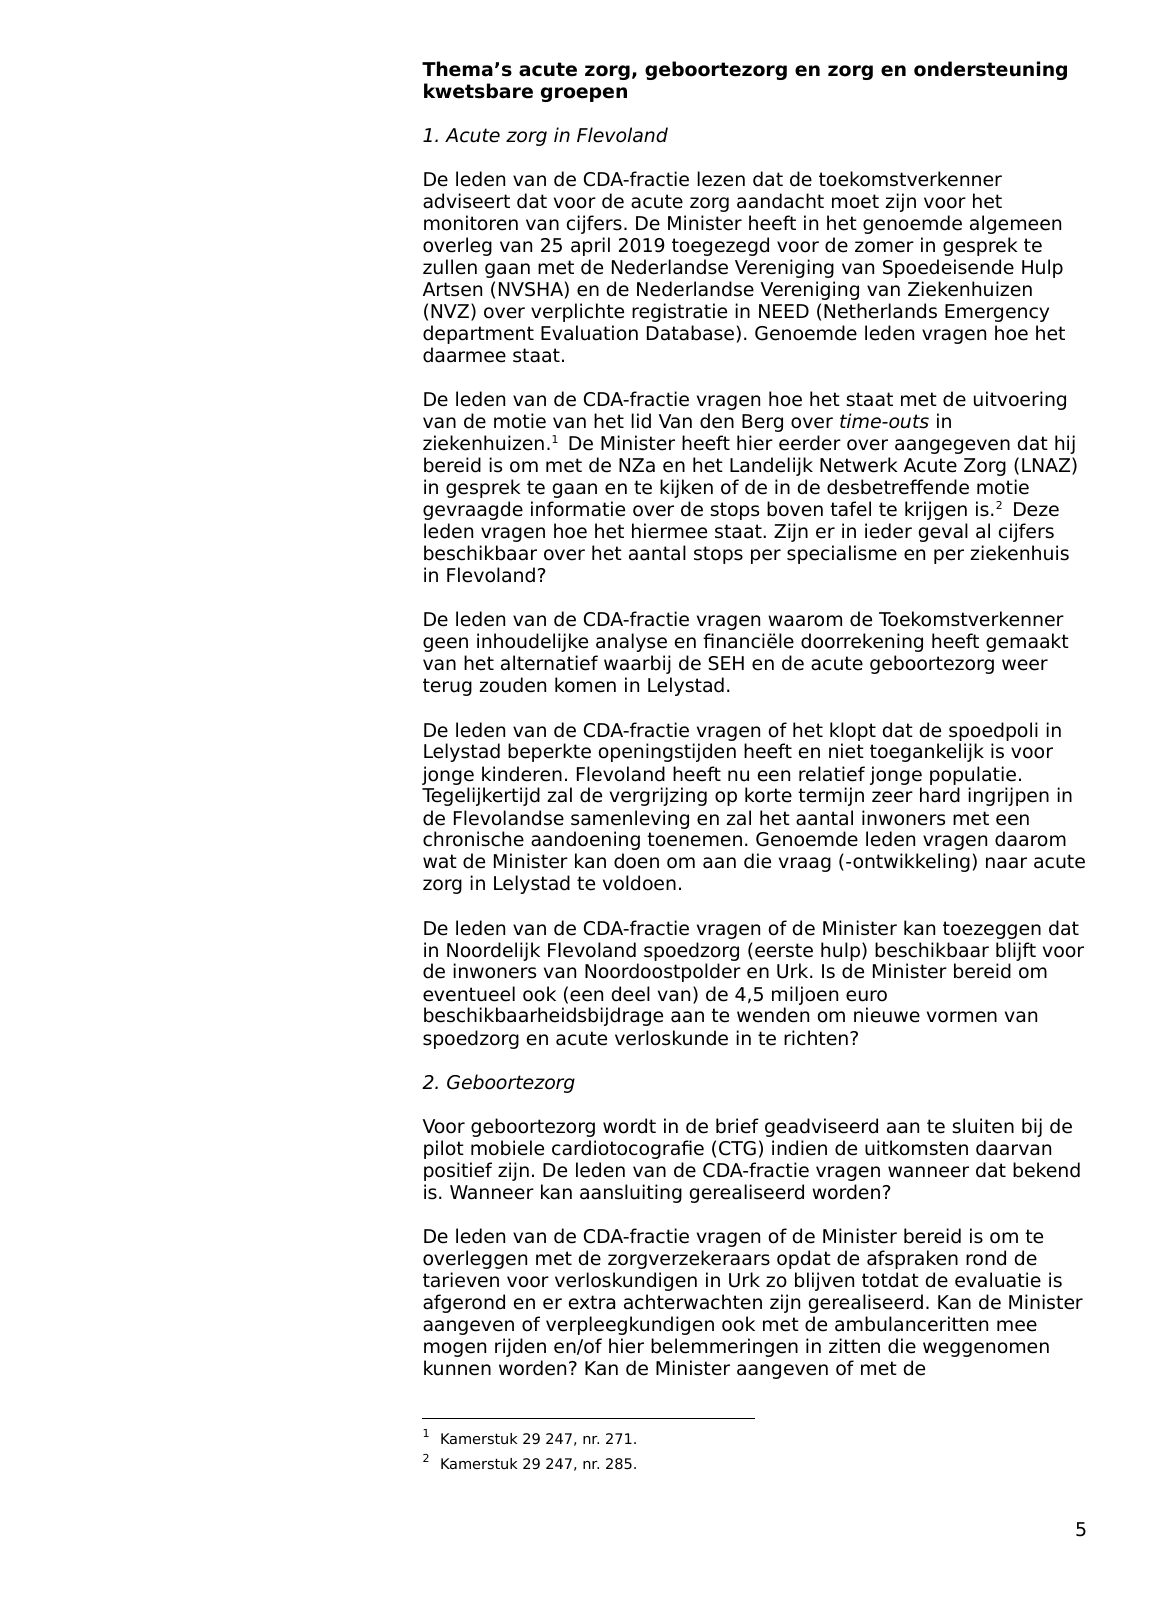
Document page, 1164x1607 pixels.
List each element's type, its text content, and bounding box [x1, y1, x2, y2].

text De leden van de CDA-fractie vragen of de Minister kan toezeggen dat in Noordelijk Flevoland spoedzorg (eerste hulp) beschikbaar blijft voor de inwoners van Noordoostpolder en Urk. Is de Minister bereid om eventueel ook (een deel van) de 4,5 miljoen euro beschikbaarheidsbijdrage aan te wenden om nieuwe vormen van spoedzorg en acute verloskunde in te richten? [422, 917, 1087, 1049]
text De leden van de CDA-fractie vragen of de Minister bereid is om te overleggen met de zorgverzekeraars opdat de afspraken rond de tarieven voor verloskundigen in Urk zo blijven totdat de evaluatie is afgerond en er extra achterwachten zijn gerealiseerd. Kan de Minister aangeven of verpleegkundigen ook met de ambulanceritten mee mogen rijden en/of hier belemmeringen in zitten die weggenomen kunnen worden? Kan de Minister aangeven of met de [422, 1226, 1087, 1380]
text Kamerstuk 29 247, nr. 285. [422, 1452, 1087, 1474]
text De leden van de CDA-fractie vragen of het klopt dat de spoedpoli in Lelystad beperkte openingstijden heeft en niet toegankelijk is voor jonge kinderen. Flevoland heeft nu een relatief jonge populatie. Tegelijkertijd zal de vergrijzing op korte termijn zeer hard ingrijpen in de Flevolandse samenleving en zal het aantal inwoners met een chronische aandoening toenemen. Genoemde leden vragen daarom wat de Minister kan doen om aan die vraag (-ontwikkeling) naar acute zorg in Lelystad te voldoen. [422, 719, 1087, 895]
text De leden van de CDA-fractie vragen waarom de Toekomstverkenner geen inhoudelijke analyse en financiële doorrekening heeft gemaakt van het alternatief waarbij de SEH en de acute geboortezorg weer terug zouden komen in Lelystad. [422, 609, 1087, 697]
subtitle Thema’s acute zorg, geboortezorg en zorg en ondersteuning kwetsbare groepen [422, 59, 1087, 103]
text De leden van de CDA-fractie lezen dat de toekomstverkenner adviseert dat voor de acute zorg aandacht moet zijn voor het monitoren van cijfers. De Minister heeft in het genoemde algemeen overleg van 25 april 2019 toegezegd voor de zomer in gesprek te zullen gaan met de Nederlandse Vereniging van Spoedeisende Hulp Artsen (NVSHA) en de Nederlandse Vereniging van Ziekenhuizen (NVZ) over verplichte registratie in NEED (Netherlands Emergency department Evaluation Database). Genoemde leden vragen hoe het daarmee staat. [422, 169, 1087, 367]
subtitle 2. Geboortezorg [422, 1072, 1087, 1093]
subtitle 1. Acute zorg in Flevoland [422, 125, 1087, 147]
text Voor geboortezorg wordt in de brief geadviseerd aan te sluiten bij de pilot mobiele cardiotocografie (CTG) indien de uitkomsten daarvan positief zijn. De leden van de CDA-fractie vragen wanneer dat bekend is. Wanneer kan aansluiting gerealiseerd worden? [422, 1116, 1087, 1204]
text Kamerstuk 29 247, nr. 271. [422, 1427, 1087, 1449]
text De leden van de CDA-fractie vragen hoe het staat met de uitvoering van de motie van het lid Van den Berg over time-outs in ziekenhuizen. De Minister heeft hier eerder over aangegeven dat hij bereid is om met de NZa en het Landelijk Netwerk Acute Zorg (LNAZ) in gesprek te gaan en te kijken of de in de desbetreffende motie gevraagde informatie over de stops boven tafel te krijgen is. Deze leden vragen hoe het hiermee staat. Zijn er in ieder geval al cijfers beschikbaar over het aantal stops per specialisme en per ziekenhuis in Flevoland? [422, 389, 1087, 587]
